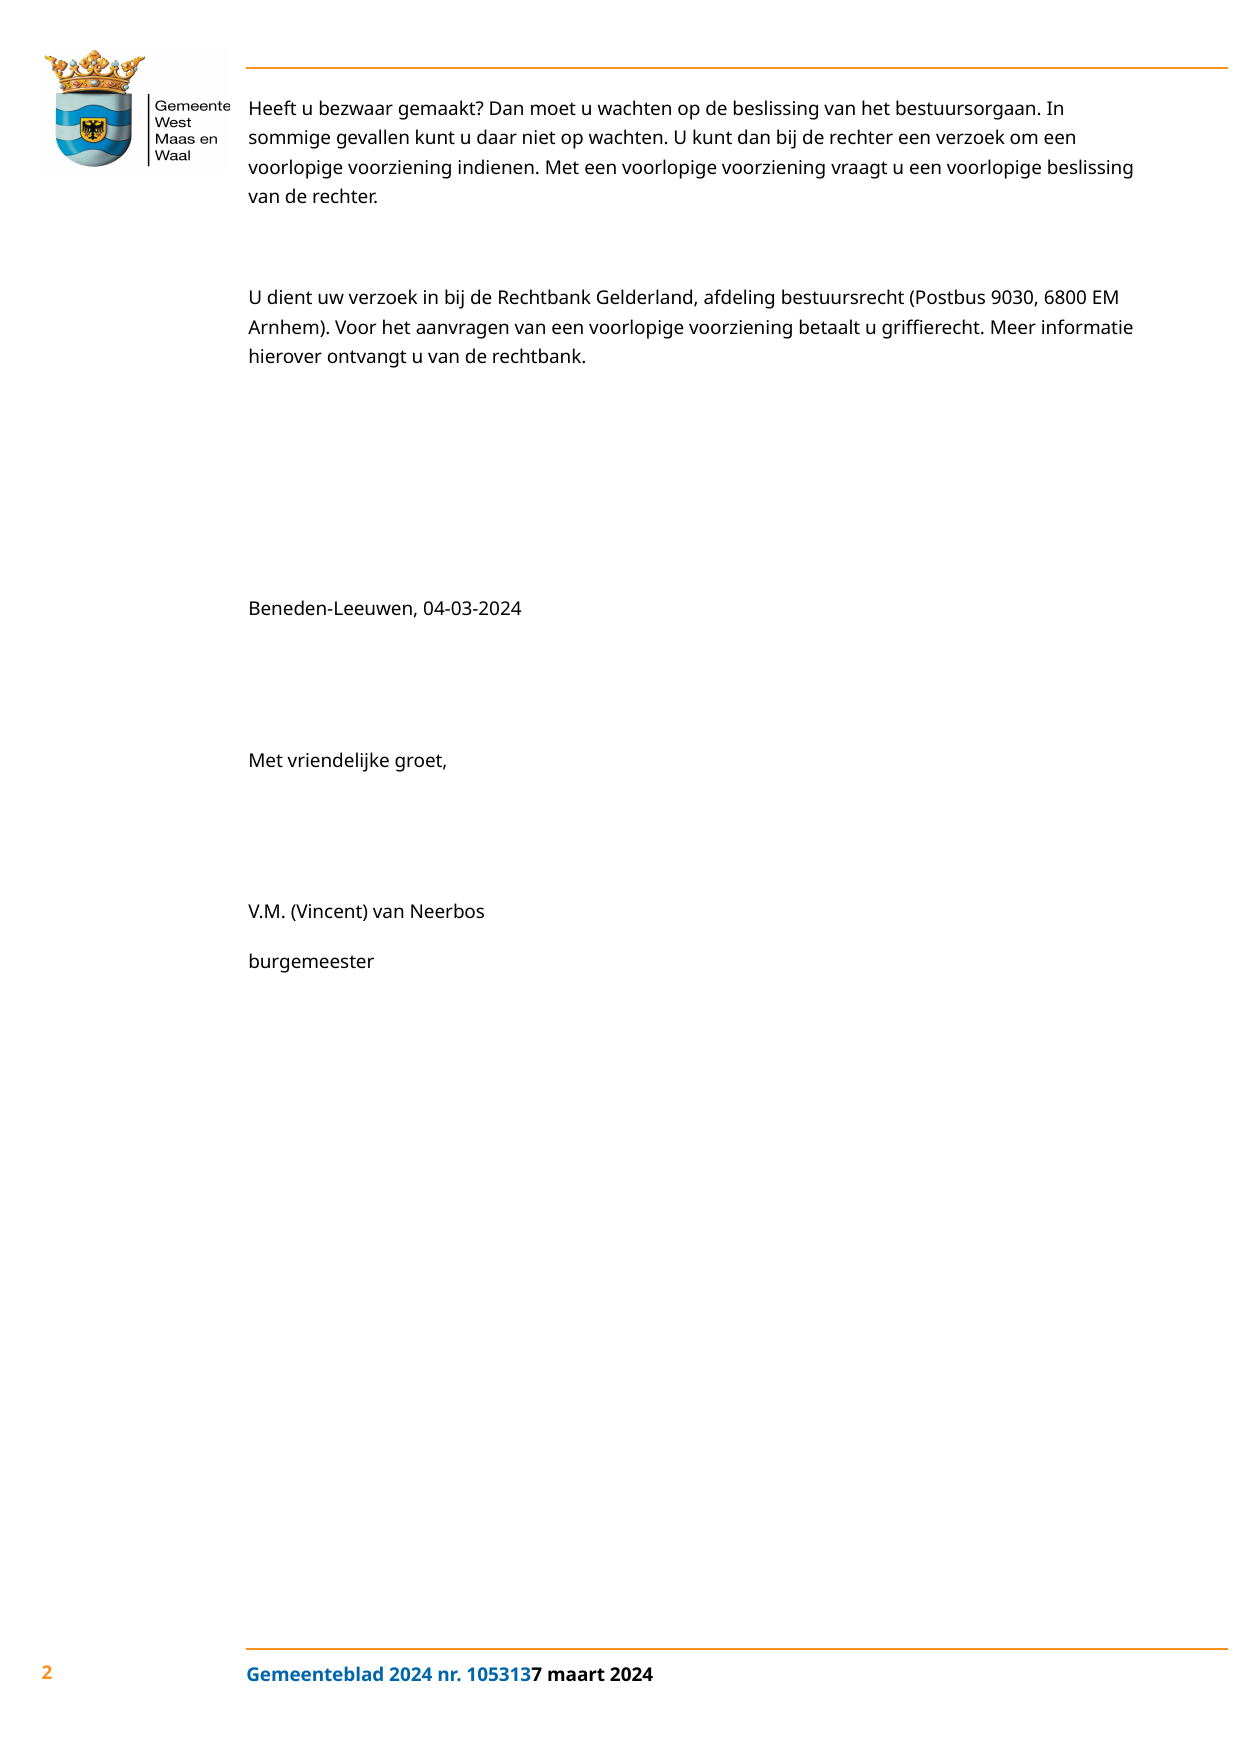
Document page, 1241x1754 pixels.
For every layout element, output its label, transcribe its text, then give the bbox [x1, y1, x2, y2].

text U dient uw verzoek in bij de Rechtbank Gelderland, afdeling bestuursrecht (Postbus 9030, 6800 EM Arnhem). Voor het aanvragen van een voorlopige voorziening betaalt u griffierecht. Meer informatie hierover ontvangt u van de rechtbank. [248, 284, 1152, 369]
text Beneden-Leeuwen, 04-03-2024 [248, 596, 1152, 621]
text V.M. (Vincent) van Neerbos [248, 898, 1152, 924]
text burgemeester [248, 948, 1152, 974]
text Met vriendelijke groet, [248, 747, 1152, 773]
text Heeft u bezwaar gemaakt? Dan moet u wachten op de beslissing van het bestuursorgaan. In sommige gevallen kunt u daar niet op wachten. U kunt dan bij de rechter een verzoek om een voorlopige voorziening indienen. Met een voorlopige voorziening vraagt u een voorlopige beslissing van de rechter. [248, 95, 1152, 209]
picture [41, 47, 231, 172]
